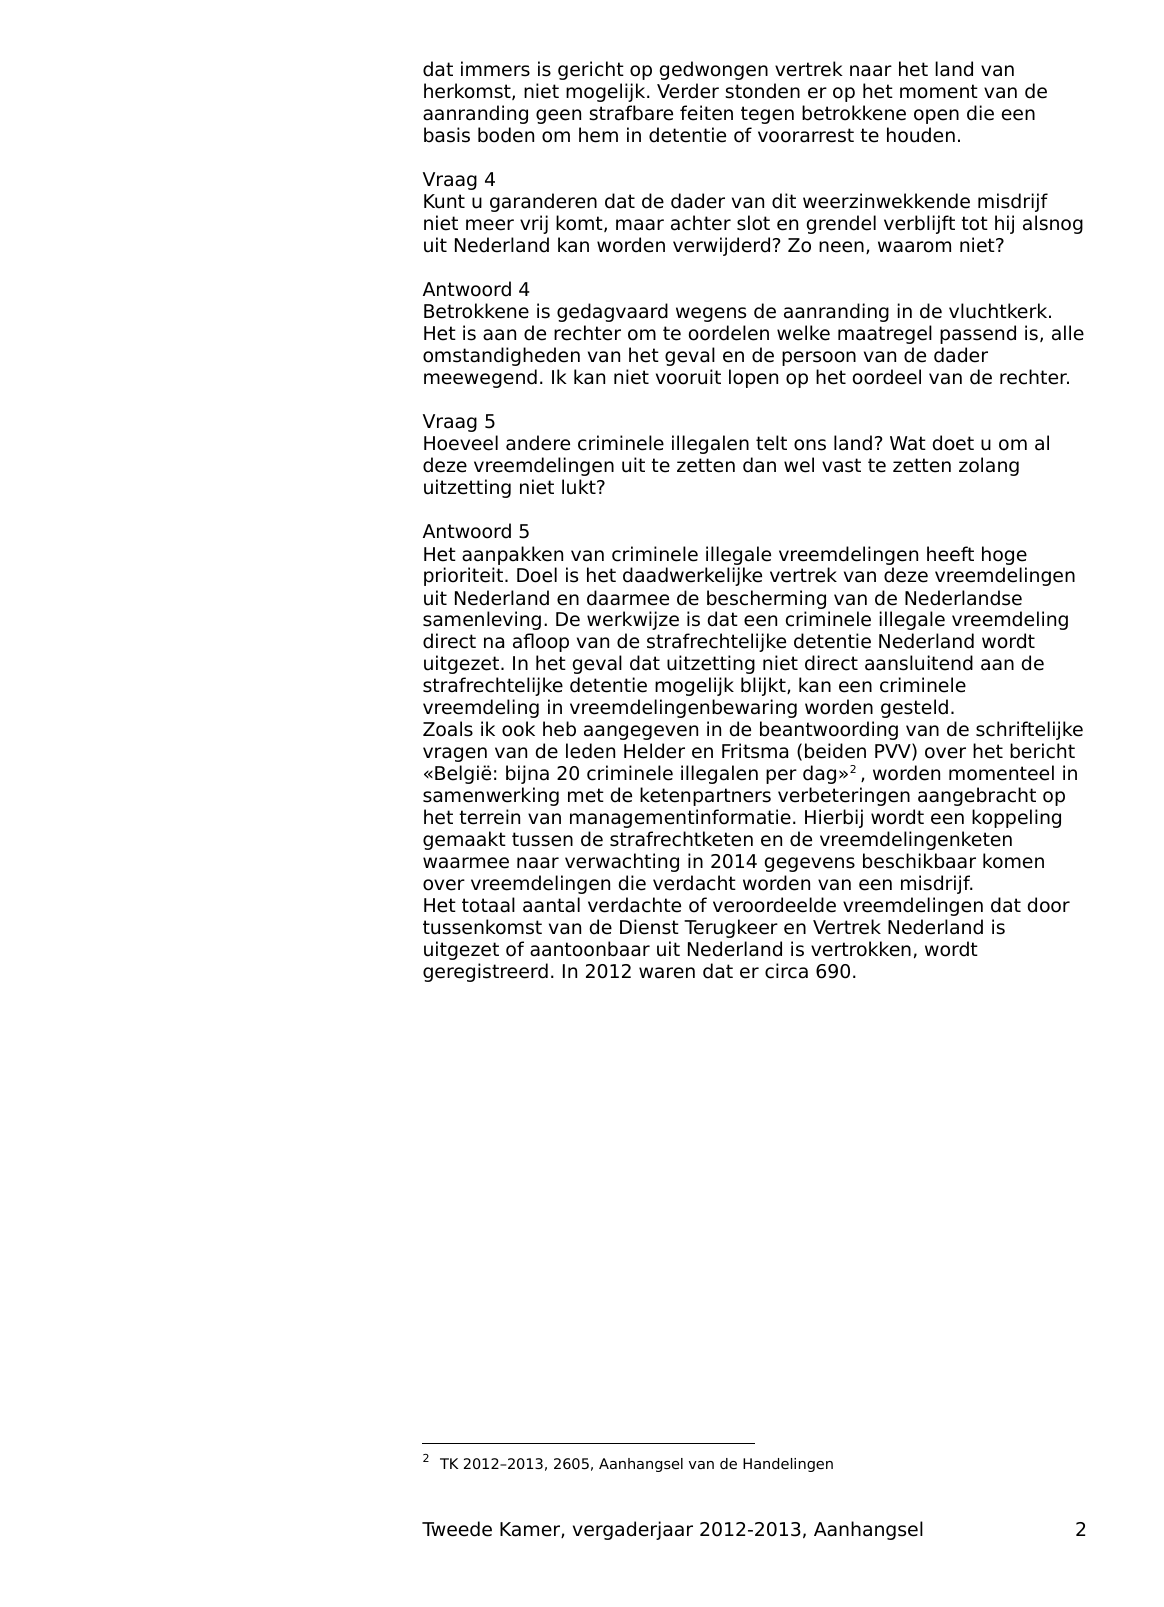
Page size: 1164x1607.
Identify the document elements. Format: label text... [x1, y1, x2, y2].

text Betrokkene is gedagvaard wegens de aanranding in de vluchtkerk. Het is aan de rechter om te oordelen welke maatregel passend is, alle omstandigheden van het geval en de persoon van de dader meewegend. Ik kan niet vooruit lopen op het oordeel van de rechter. [422, 301, 1087, 389]
text Vraag 4 [422, 169, 1087, 191]
text Vraag 5 [422, 411, 1087, 433]
text Het aanpakken van criminele illegale vreemdelingen heeft hoge prioriteit. Doel is het daadwerkelijke vertrek van deze vreemdelingen uit Nederland en daarmee de bescherming van de Nederlandse samenleving. De werkwijze is dat een criminele illegale vreemdeling direct na afloop van de strafrechtelijke detentie Nederland wordt uitgezet. In het geval dat uitzetting niet direct aansluitend aan de strafrechtelijke detentie mogelijk blijkt, kan een criminele vreemdeling in vreemdelingenbewaring worden gesteld. [422, 543, 1087, 719]
text Kunt u garanderen dat de dader van dit weerzinwekkende misdrijf niet meer vrij komt, maar achter slot en grendel verblijft tot hij alsnog uit Nederland kan worden verwijderd? Zo neen, waarom niet? [422, 191, 1087, 257]
text TK 2012–2013, 2605, Aanhangsel van de Handelingen [422, 1452, 1087, 1474]
text Zoals ik ook heb aangegeven in de beantwoording van de schriftelijke vragen van de leden Helder en Fritsma (beiden PVV) over het bericht «België: bijna 20 criminele illegalen per dag», worden momenteel in samenwerking met de ketenpartners verbeteringen aangebracht op het terrein van managementinformatie. Hierbij wordt een koppeling gemaakt tussen de strafrechtketen en de vreemdelingenketen waarmee naar verwachting in 2014 gegevens beschikbaar komen over vreemdelingen die verdacht worden van een misdrijf. [422, 719, 1087, 895]
text Antwoord 5 [422, 521, 1087, 543]
text Hoeveel andere criminele illegalen telt ons land? Wat doet u om al deze vreemdelingen uit te zetten dan wel vast te zetten zolang uitzetting niet lukt? [422, 433, 1087, 499]
text Antwoord 4 [422, 279, 1087, 301]
text dat immers is gericht op gedwongen vertrek naar het land van herkomst, niet mogelijk. Verder stonden er op het moment van de aanranding geen strafbare feiten tegen betrokkene open die een basis boden om hem in detentie of voorarrest te houden. [422, 59, 1087, 147]
text Het totaal aantal verdachte of veroordeelde vreemdelingen dat door tussenkomst van de Dienst Terugkeer en Vertrek Nederland is uitgezet of aantoonbaar uit Nederland is vertrokken, wordt geregistreerd. In 2012 waren dat er circa 690. [422, 895, 1087, 983]
